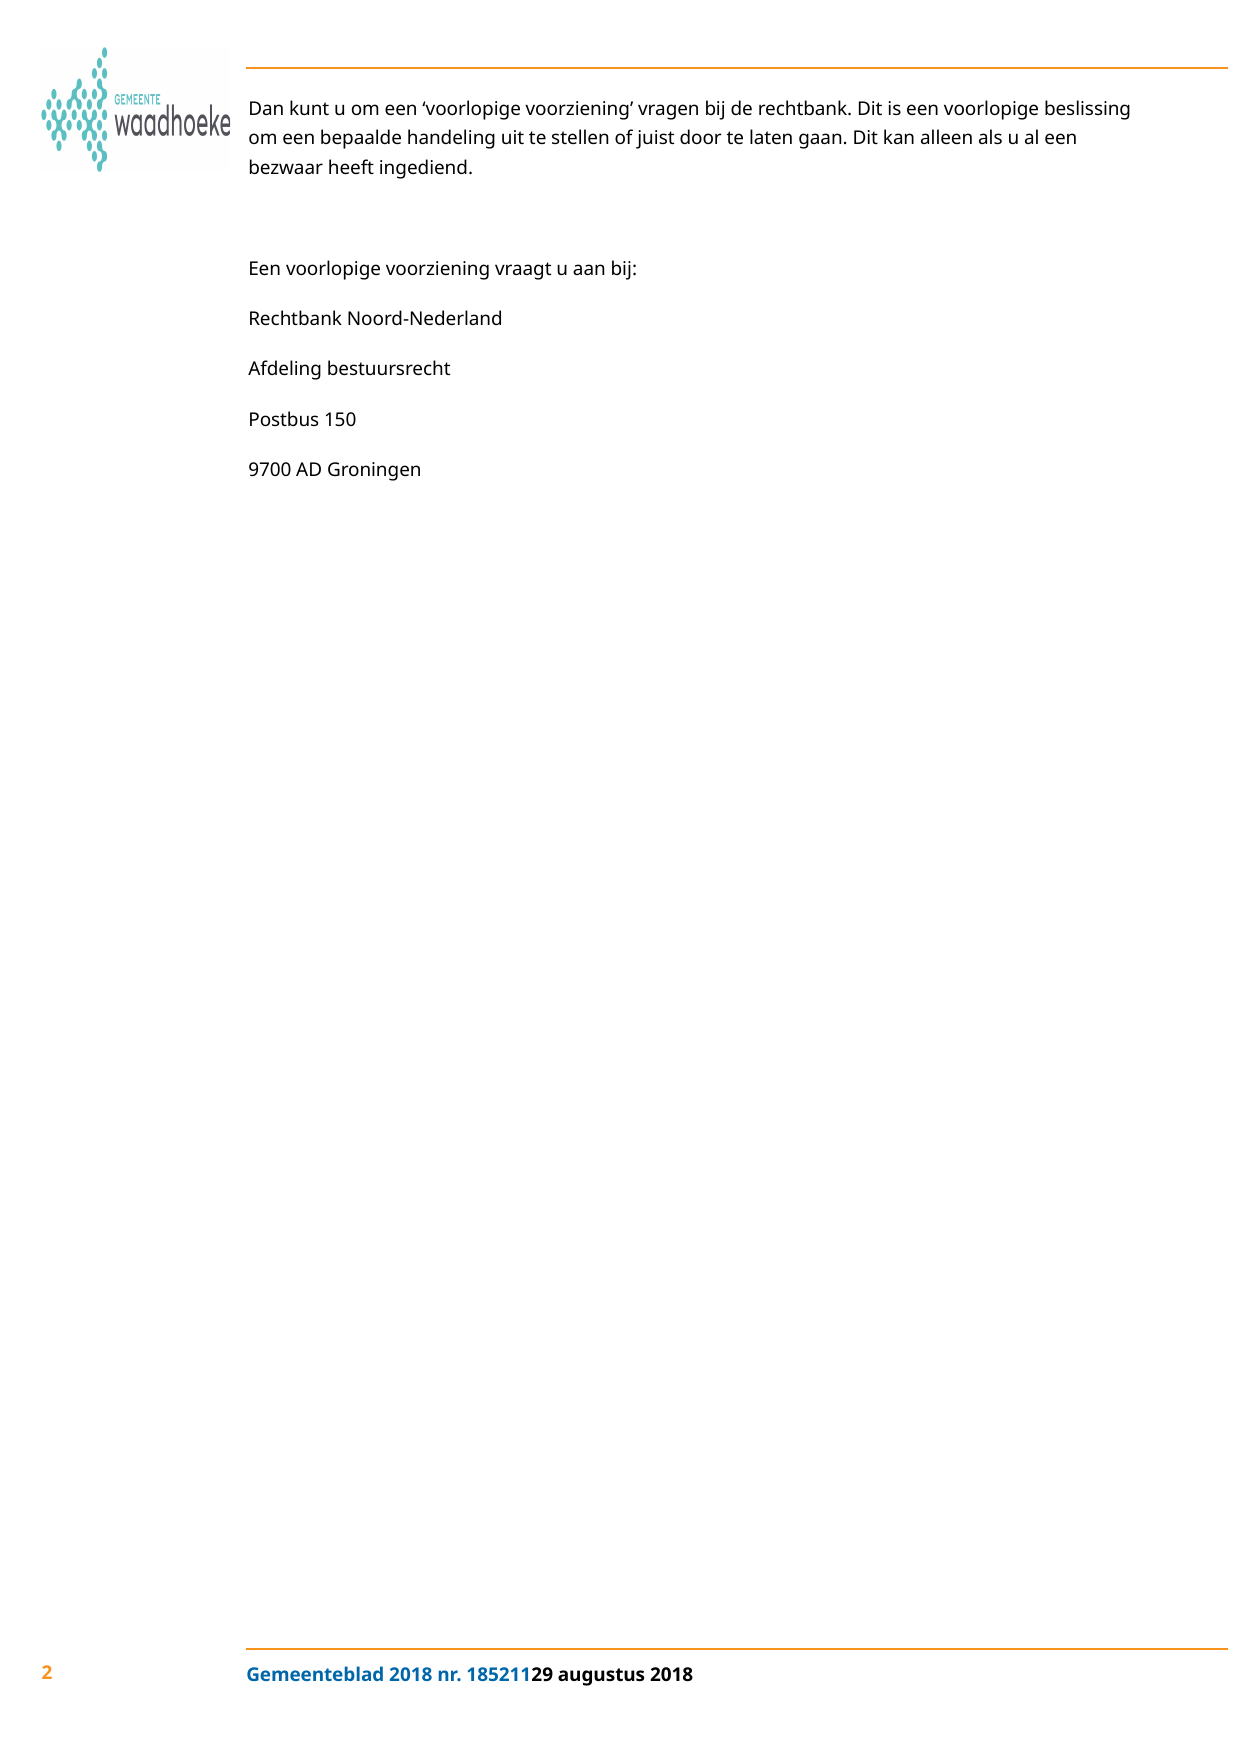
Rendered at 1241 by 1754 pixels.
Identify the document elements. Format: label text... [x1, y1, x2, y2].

picture [41, 47, 231, 172]
text Rechtbank Noord-Nederland [248, 305, 1152, 331]
text Dan kunt u om een ‘voorlopige voorziening’ vragen bij de rechtbank. Dit is een voorlopige beslissing om een bepaalde handeling uit te stellen of juist door te laten gaan. Dit kan alleen als u al een bezwaar heeft ingediend. [248, 95, 1152, 180]
text Afdeling bestuursrecht [248, 356, 1152, 381]
text 9700 AD Groningen [248, 456, 1152, 482]
text Een voorlopige voorziening vraagt u aan bij: [248, 255, 1152, 281]
text Postbus 150 [248, 406, 1152, 432]
